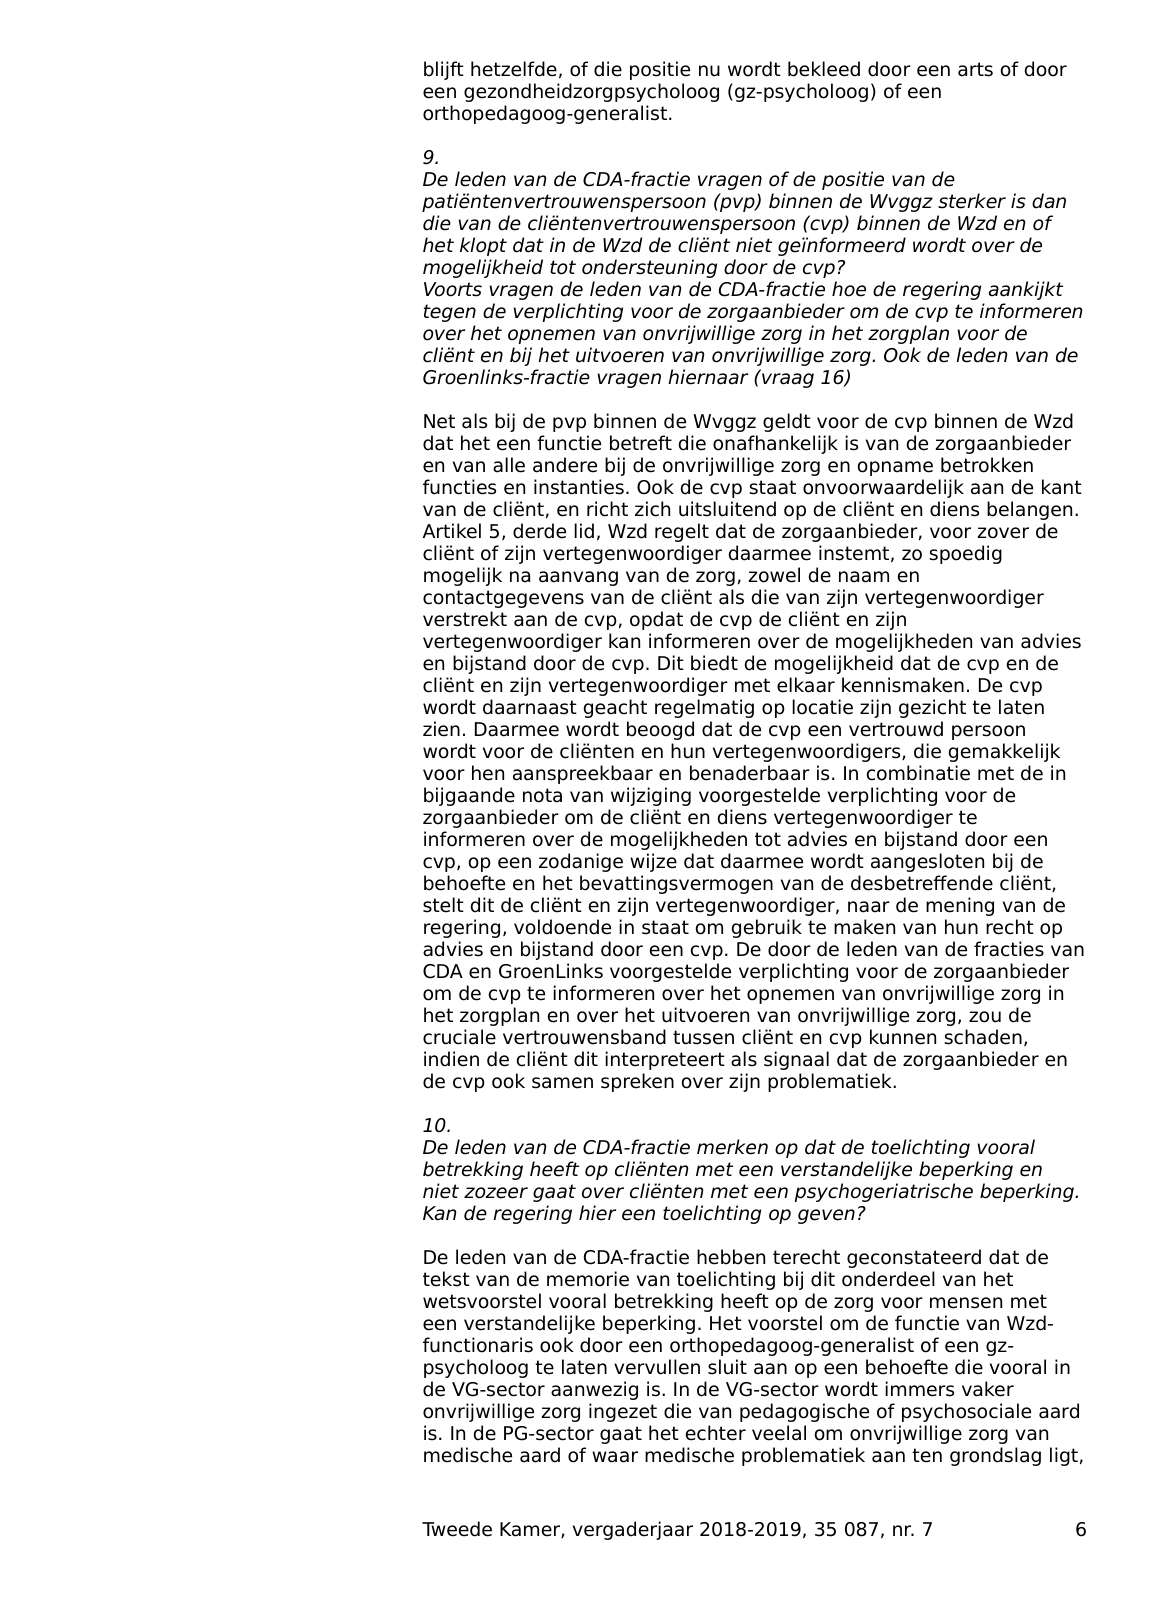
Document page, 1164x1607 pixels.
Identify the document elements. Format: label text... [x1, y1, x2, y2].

text Net als bij de pvp binnen de Wvggz geldt voor de cvp binnen de Wzd dat het een functie betreft die onafhankelijk is van de zorgaanbieder en van alle andere bij de onvrijwillige zorg en opname betrokken functies en instanties. Ook de cvp staat onvoorwaardelijk aan de kant van de cliënt, en richt zich uitsluitend op de cliënt en diens belangen. [422, 411, 1087, 521]
text De leden van de CDA-fractie hebben terecht geconstateerd dat de tekst van de memorie van toelichting bij dit onderdeel van het wetsvoorstel vooral betrekking heeft op de zorg voor mensen met een verstandelijke beperking. Het voorstel om de functie van Wzd-functionaris ook door een orthopedagoog-generalist of een gz-psycholoog te laten vervullen sluit aan op een behoefte die vooral in de VG-sector aanwezig is. In de VG-sector wordt immers vaker onvrijwillige zorg ingezet die van pedagogische of psychosociale aard is. In de PG-sector gaat het echter veelal om onvrijwillige zorg van medische aard of waar medische problematiek aan ten grondslag ligt, [422, 1247, 1087, 1467]
text De leden van de CDA-fractie vragen of de positie van de patiëntenvertrouwenspersoon (pvp) binnen de Wvggz sterker is dan die van de cliëntenvertrouwenspersoon (cvp) binnen de Wzd en of het klopt dat in de Wzd de cliënt niet geïnformeerd wordt over de mogelijkheid tot ondersteuning door de cvp? [422, 169, 1087, 279]
text 9. [422, 147, 1087, 169]
text De leden van de CDA-fractie merken op dat de toelichting vooral betrekking heeft op cliënten met een verstandelijke beperking en niet zozeer gaat over cliënten met een psychogeriatrische beperking. Kan de regering hier een toelichting op geven? [422, 1137, 1087, 1224]
text 10. [422, 1115, 1087, 1137]
text Voorts vragen de leden van de CDA-fractie hoe de regering aankijkt tegen de verplichting voor de zorgaanbieder om de cvp te informeren over het opnemen van onvrijwillige zorg in het zorgplan voor de cliënt en bij het uitvoeren van onvrijwillige zorg. Ook de leden van de Groenlinks-fractie vragen hiernaar (vraag 16) [422, 279, 1087, 389]
text Artikel 5, derde lid, Wzd regelt dat de zorgaanbieder, voor zover de cliënt of zijn vertegenwoordiger daarmee instemt, zo spoedig mogelijk na aanvang van de zorg, zowel de naam en contactgegevens van de cliënt als die van zijn vertegenwoordiger verstrekt aan de cvp, opdat de cvp de cliënt en zijn vertegenwoordiger kan informeren over de mogelijkheden van advies en bijstand door de cvp. Dit biedt de mogelijkheid dat de cvp en de cliënt en zijn vertegenwoordiger met elkaar kennismaken. De cvp wordt daarnaast geacht regelmatig op locatie zijn gezicht te laten zien. Daarmee wordt beoogd dat de cvp een vertrouwd persoon wordt voor de cliënten en hun vertegenwoordigers, die gemakkelijk voor hen aanspreekbaar en benaderbaar is. In combinatie met de in bijgaande nota van wijziging voorgestelde verplichting voor de zorgaanbieder om de cliënt en diens vertegenwoordiger te informeren over de mogelijkheden tot advies en bijstand door een cvp, op een zodanige wijze dat daarmee wordt aangesloten bij de behoefte en het bevattingsvermogen van de desbetreffende cliënt, stelt dit de cliënt en zijn vertegenwoordiger, naar de mening van de regering, voldoende in staat om gebruik te maken van hun recht op advies en bijstand door een cvp. De door de leden van de fracties van CDA en GroenLinks voorgestelde verplichting voor de zorgaanbieder om de cvp te informeren over het opnemen van onvrijwillige zorg in het zorgplan en over het uitvoeren van onvrijwillige zorg, zou de cruciale vertrouwensband tussen cliënt en cvp kunnen schaden, indien de cliënt dit interpreteert als signaal dat de zorgaanbieder en de cvp ook samen spreken over zijn problematiek. [422, 521, 1087, 1092]
text blijft hetzelfde, of die positie nu wordt bekleed door een arts of door een gezondheidzorgpsycholoog (gz-psycholoog) of een orthopedagoog-generalist. [422, 59, 1087, 125]
